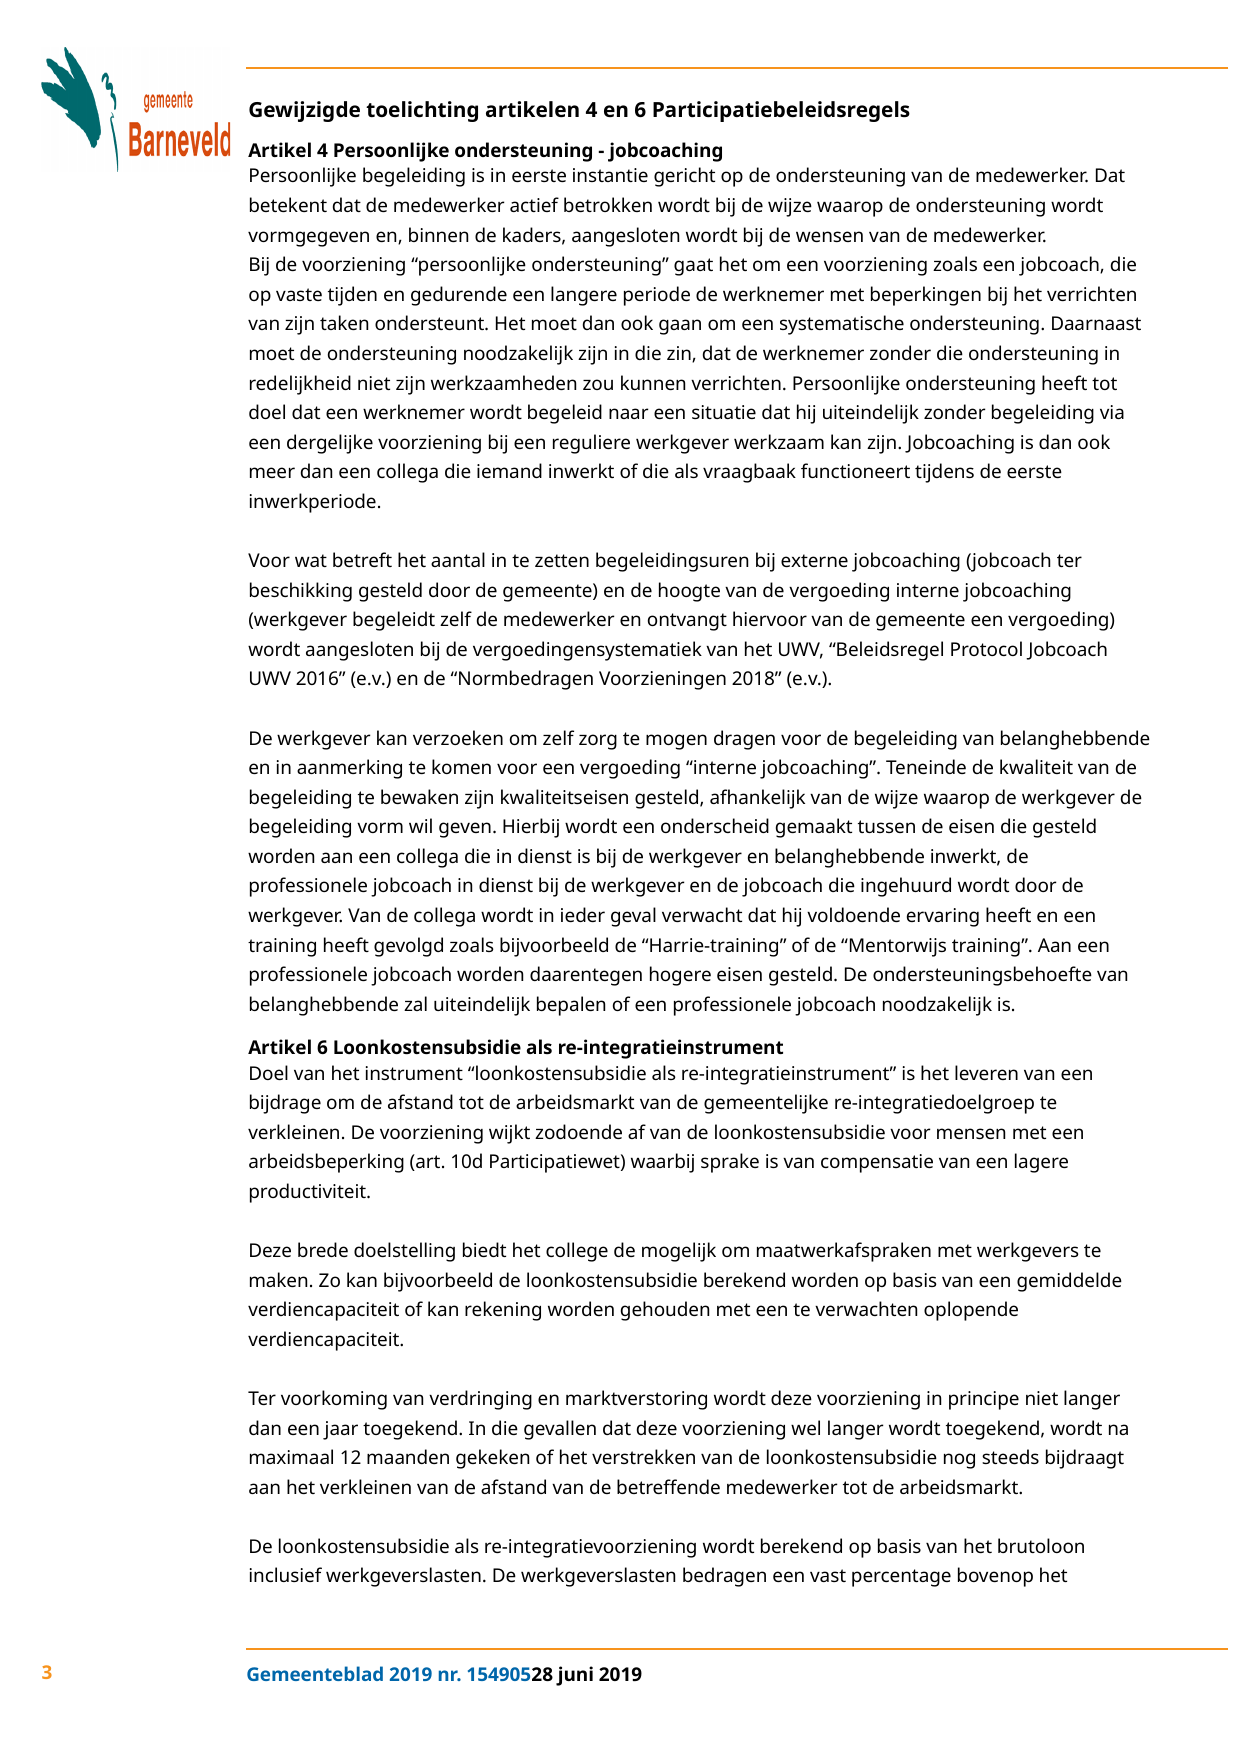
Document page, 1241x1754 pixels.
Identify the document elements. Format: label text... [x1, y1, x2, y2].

text Gewijzigde toelichting artikelen 4 en 6 Participatiebeleidsregels [248, 95, 1152, 123]
text Doel van het instrument “loonkostensubsidie als re-integratieinstrument” is het leveren van een bijdrage om de afstand tot de arbeidsmarkt van de gemeentelijke re-integratiedoelgroep te verkleinen. De voorziening wijkt zodoende af van de loonkostensubsidie voor mensen met een arbeidsbeperking (art. 10d Participatiewet) waarbij sprake is van compensatie van een lagere productiviteit. [248, 1060, 1152, 1204]
picture [41, 47, 231, 172]
text De werkgever kan verzoeken om zelf zorg te mogen dragen voor de begeleiding van belanghebbende en in aanmerking te komen voor een vergoeding “interne jobcoaching”. Teneinde de kwaliteit van de begeleiding te bewaken zijn kwaliteitseisen gesteld, afhankelijk van de wijze waarop de werkgever de begeleiding vorm wil geven. Hierbij wordt een onderscheid gemaakt tussen de eisen die gesteld worden aan een collega die in dienst is bij de werkgever en belanghebbende inwerkt, de professionele jobcoach in dienst bij de werkgever en de jobcoach die ingehuurd wordt door de werkgever. Van de collega wordt in ieder geval verwacht dat hij voldoende ervaring heeft en een training heeft gevolgd zoals bijvoorbeeld de “Harrie-training” of de “Mentorwijs training”. Aan een professionele jobcoach worden daarentegen hogere eisen gesteld. De ondersteuningsbehoefte van belanghebbende zal uiteindelijk bepalen of een professionele jobcoach noodzakelijk is. [248, 725, 1152, 1017]
text Persoonlijke begeleiding is in eerste instantie gericht op de ondersteuning van de medewerker. Dat betekent dat de medewerker actief betrokken wordt bij de wijze waarop de ondersteuning wordt vormgegeven en, binnen de kaders, aangesloten wordt bij de wensen van de medewerker. [248, 163, 1152, 247]
text Artikel 6 Loonkostensubsidie als re-integratieinstrument [248, 1034, 1152, 1060]
text Bij de voorziening “persoonlijke ondersteuning” gaat het om een voorziening zoals een jobcoach, die op vaste tijden en gedurende een langere periode de werknemer met beperkingen bij het verrichten van zijn taken ondersteunt. Het moet dan ook gaan om een systematische ondersteuning. Daarnaast moet de ondersteuning noodzakelijk zijn in die zin, dat de werknemer zonder die ondersteuning in redelijkheid niet zijn werkzaamheden zou kunnen verrichten. Persoonlijke ondersteuning heeft tot doel dat een werknemer wordt begeleid naar een situatie dat hij uiteindelijk zonder begeleiding via een dergelijke voorziening bij een reguliere werkgever werkzaam kan zijn. Jobcoaching is dan ook meer dan een collega die iemand inwerkt of die als vraagbaak functioneert tijdens de eerste inwerkperiode. [248, 251, 1152, 514]
text Ter voorkoming van verdringing en marktverstoring wordt deze voorziening in principe niet langer dan een jaar toegekend. In die gevallen dat deze voorziening wel langer wordt toegekend, wordt na maximaal 12 maanden gekeken of het verstrekken van de loonkostensubsidie nog steeds bijdraagt aan het verkleinen van de afstand van de betreffende medewerker tot de arbeidsmarkt. [248, 1385, 1152, 1500]
text De loonkostensubsidie als re-integratievoorziening wordt berekend op basis van het brutoloon inclusief werkgeverslasten. De werkgeverslasten bedragen een vast percentage bovenop het [248, 1533, 1152, 1588]
text Artikel 4 Persoonlijke ondersteuning - jobcoaching [248, 137, 1152, 163]
text Deze brede doelstelling biedt het college de mogelijk om maatwerkafspraken met werkgevers te maken. Zo kan bijvoorbeeld de loonkostensubsidie berekend worden op basis van een gemiddelde verdiencapaciteit of kan rekening worden gehouden met een te verwachten oplopende verdiencapaciteit. [248, 1237, 1152, 1352]
text Voor wat betreft het aantal in te zetten begeleidingsuren bij externe jobcoaching (jobcoach ter beschikking gesteld door de gemeente) en de hoogte van de vergoeding interne jobcoaching (werkgever begeleidt zelf de medewerker en ontvangt hiervoor van de gemeente een vergoeding) wordt aangesloten bij de vergoedingensystematiek van het UWV, “Beleidsregel Protocol Jobcoach UWV 2016” (e.v.) en de “Normbedragen Voorzieningen 2018” (e.v.). [248, 547, 1152, 691]
